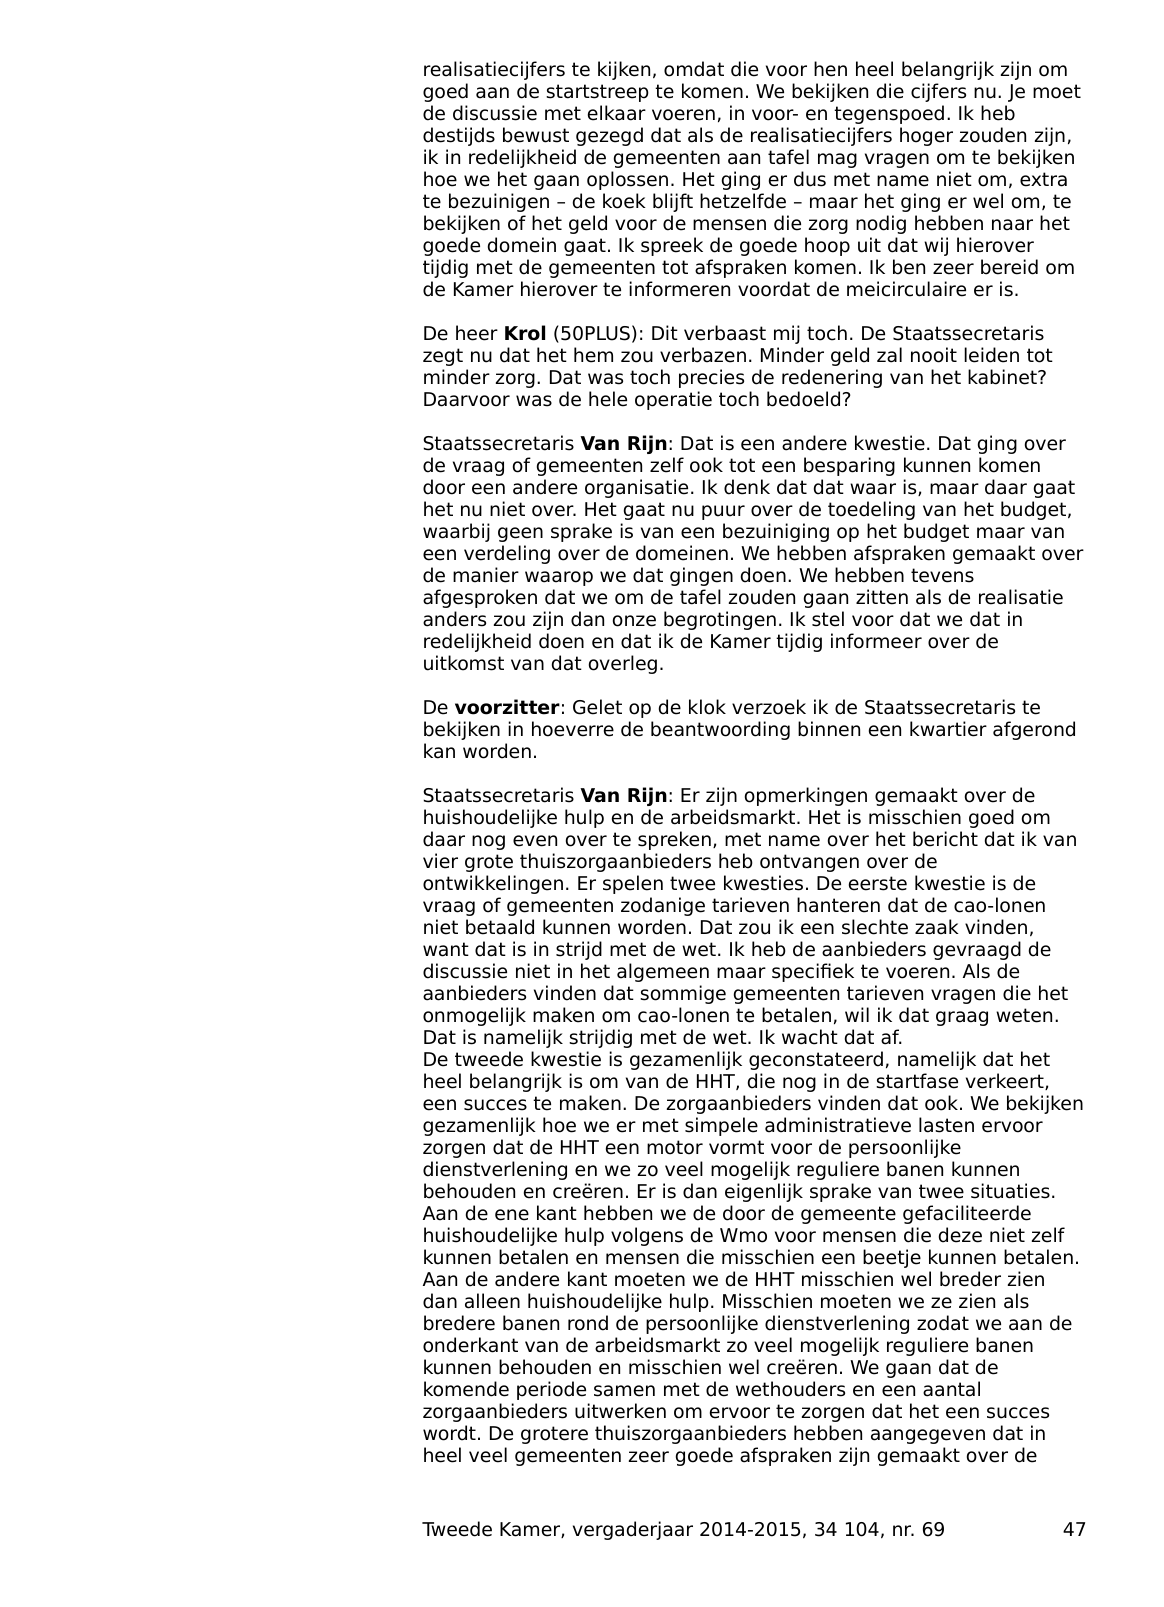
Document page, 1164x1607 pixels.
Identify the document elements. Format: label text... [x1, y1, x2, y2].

text Staatssecretaris Van Rijn: Er zijn opmerkingen gemaakt over de huishoudelijke hulp en de arbeidsmarkt. Het is misschien goed om daar nog even over te spreken, met name over het bericht dat ik van vier grote thuiszorgaanbieders heb ontvangen over de ontwikkelingen. Er spelen twee kwesties. De eerste kwestie is de vraag of gemeenten zodanige tarieven hanteren dat de cao-lonen niet betaald kunnen worden. Dat zou ik een slechte zaak vinden, want dat is in strijd met de wet. Ik heb de aanbieders gevraagd de discussie niet in het algemeen maar specifiek te voeren. Als de aanbieders vinden dat sommige gemeenten tarieven vragen die het onmogelijk maken om cao-lonen te betalen, wil ik dat graag weten. Dat is namelijk strijdig met de wet. Ik wacht dat af. [422, 785, 1087, 1049]
text De tweede kwestie is gezamenlijk geconstateerd, namelijk dat het heel belangrijk is om van de HHT, die nog in de startfase verkeert, een succes te maken. De zorgaanbieders vinden dat ook. We bekijken gezamenlijk hoe we er met simpele administratieve lasten ervoor zorgen dat de HHT een motor vormt voor de persoonlijke dienstverlening en we zo veel mogelijk reguliere banen kunnen behouden en creëren. Er is dan eigenlijk sprake van twee situaties. Aan de ene kant hebben we de door de gemeente gefaciliteerde huishoudelijke hulp volgens de Wmo voor mensen die deze niet zelf kunnen betalen en mensen die misschien een beetje kunnen betalen. Aan de andere kant moeten we de HHT misschien wel breder zien dan alleen huishoudelijke hulp. Misschien moeten we ze zien als bredere banen rond de persoonlijke dienstverlening zodat we aan de onderkant van de arbeidsmarkt zo veel mogelijk reguliere banen kunnen behouden en misschien wel creëren. We gaan dat de komende periode samen met de wethouders en een aantal zorgaanbieders uitwerken om ervoor te zorgen dat het een succes wordt. De grotere thuiszorgaanbieders hebben aangegeven dat in heel veel gemeenten zeer goede afspraken zijn gemaakt over de [422, 1049, 1087, 1467]
text Staatssecretaris Van Rijn: Dat is een andere kwestie. Dat ging over de vraag of gemeenten zelf ook tot een besparing kunnen komen door een andere organisatie. Ik denk dat dat waar is, maar daar gaat het nu niet over. Het gaat nu puur over de toedeling van het budget, waarbij geen sprake is van een bezuiniging op het budget maar van een verdeling over de domeinen. We hebben afspraken gemaakt over de manier waarop we dat gingen doen. We hebben tevens afgesproken dat we om de tafel zouden gaan zitten als de realisatie anders zou zijn dan onze begrotingen. Ik stel voor dat we dat in redelijkheid doen en dat ik de Kamer tijdig informeer over de uitkomst van dat overleg. [422, 433, 1087, 675]
text realisatiecijfers te kijken, omdat die voor hen heel belangrijk zijn om goed aan de startstreep te komen. We bekijken die cijfers nu. Je moet de discussie met elkaar voeren, in voor- en tegenspoed. Ik heb destijds bewust gezegd dat als de realisatiecijfers hoger zouden zijn, ik in redelijkheid de gemeenten aan tafel mag vragen om te bekijken hoe we het gaan oplossen. Het ging er dus met name niet om, extra te bezuinigen – de koek blijft hetzelfde – maar het ging er wel om, te bekijken of het geld voor de mensen die zorg nodig hebben naar het goede domein gaat. Ik spreek de goede hoop uit dat wij hierover tijdig met de gemeenten tot afspraken komen. Ik ben zeer bereid om de Kamer hierover te informeren voordat de meicirculaire er is. [422, 59, 1087, 301]
text De voorzitter: Gelet op de klok verzoek ik de Staatssecretaris te bekijken in hoeverre de beantwoording binnen een kwartier afgerond kan worden. [422, 697, 1087, 763]
text De heer Krol (50PLUS): Dit verbaast mij toch. De Staatssecretaris zegt nu dat het hem zou verbazen. Minder geld zal nooit leiden tot minder zorg. Dat was toch precies de redenering van het kabinet? Daarvoor was de hele operatie toch bedoeld? [422, 323, 1087, 411]
